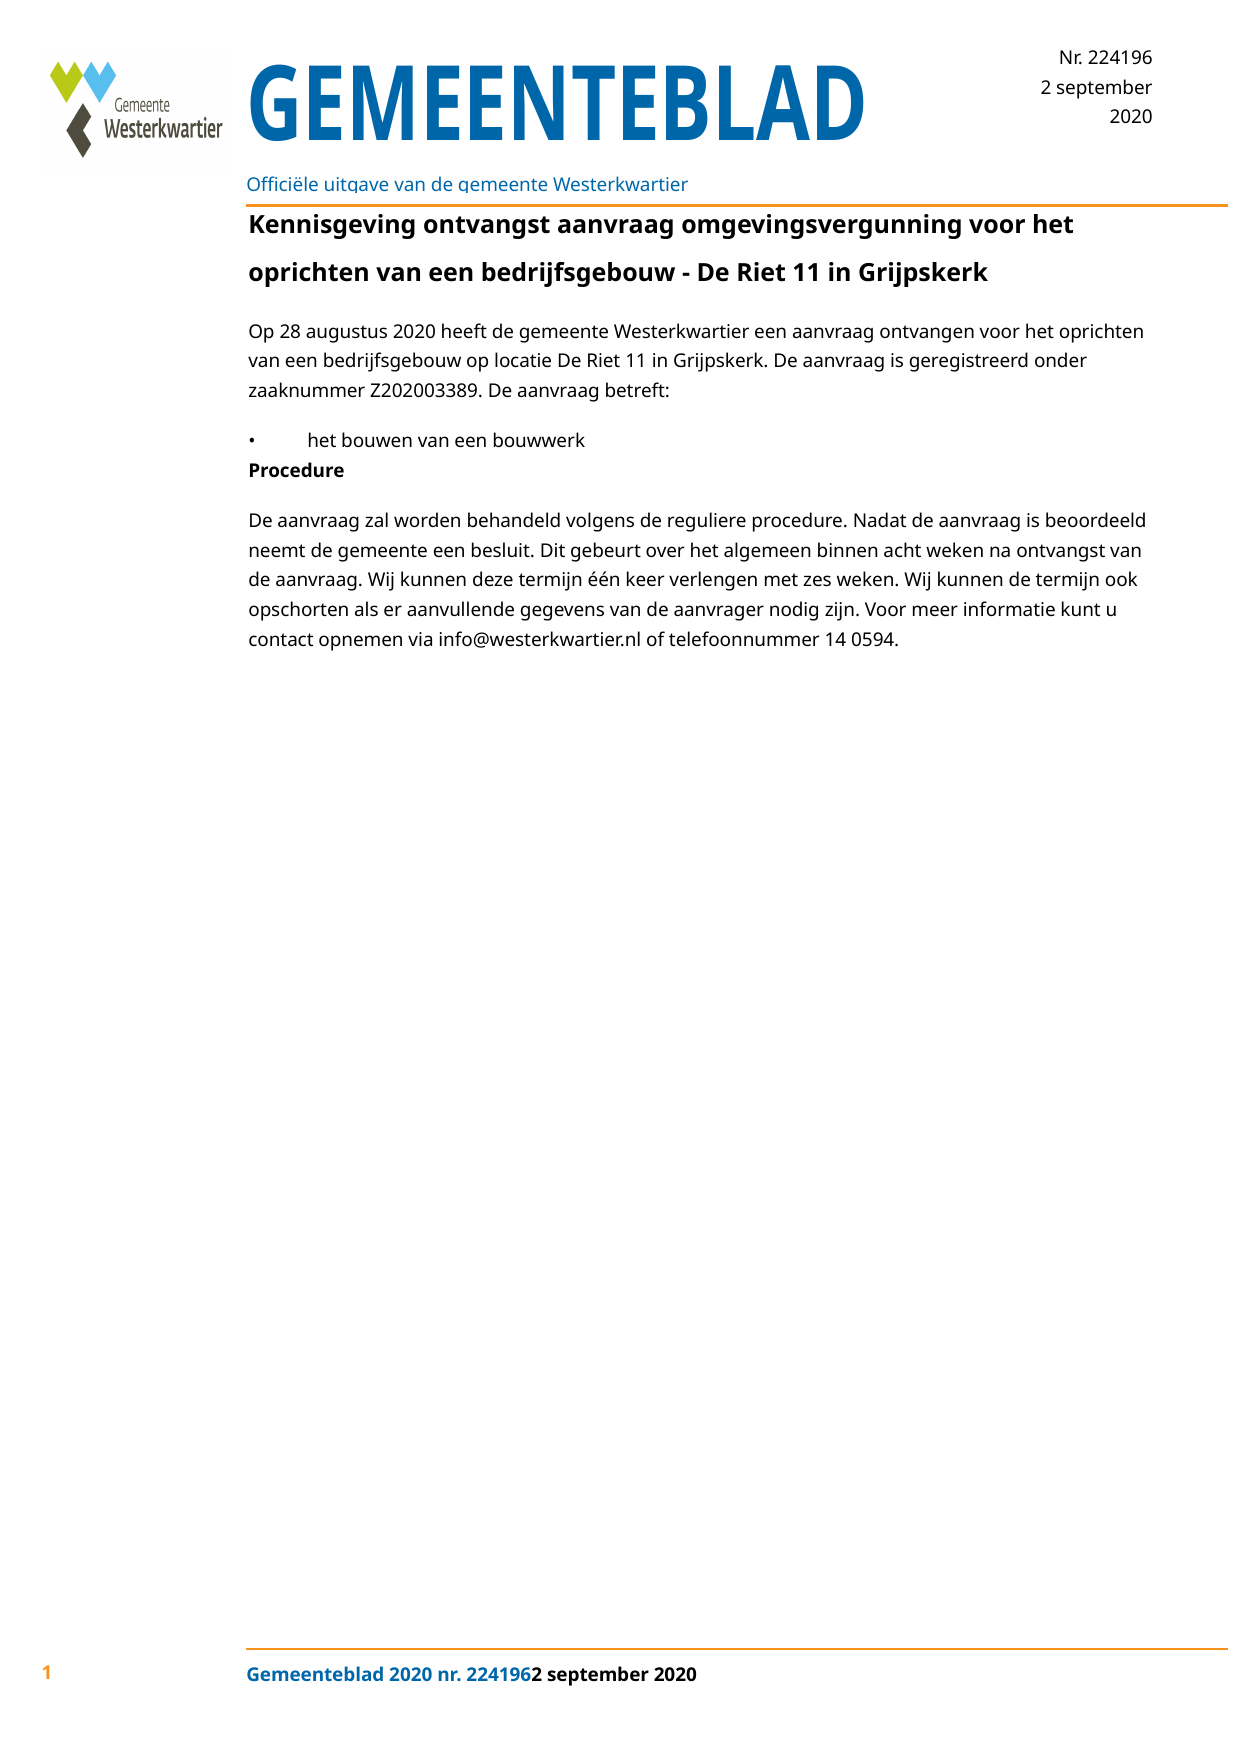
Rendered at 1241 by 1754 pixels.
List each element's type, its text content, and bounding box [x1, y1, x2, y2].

text De aanvraag zal worden behandeld volgens de reguliere procedure. Nadat de aanvraag is beoordeeld neemt de gemeente een besluit. Dit gebeurt over het algemeen binnen acht weken na ontvangst van de aanvraag. Wij kunnen deze termijn één keer verlengen met zes weken. Wij kunnen de termijn ook opschorten als er aanvullende gegevens van de aanvrager nodig zijn. Voor meer informatie kunt u contact opnemen via info@westerkwartier.nl of telefoonnummer 14 0594. [248, 507, 1152, 652]
text Procedure [248, 457, 1152, 483]
text Kennisgeving ontvangst aanvraag omgevingsvergunning voor het oprichten van een bedrijfsgebouw - De Riet 11 in Grijpskerk [248, 207, 1152, 288]
text Op 28 augustus 2020 heeft de gemeente Westerkwartier een aanvraag ontvangen voor het oprichten van een bedrijfsgebouw op locatie De Riet 11 in Grijpskerk. De aanvraag is geregistreerd onder zaaknummer Z202003389. De aanvraag betreft: [248, 318, 1152, 403]
list het bouwen van een bouwwerk [248, 427, 1152, 453]
picture [41, 47, 231, 172]
